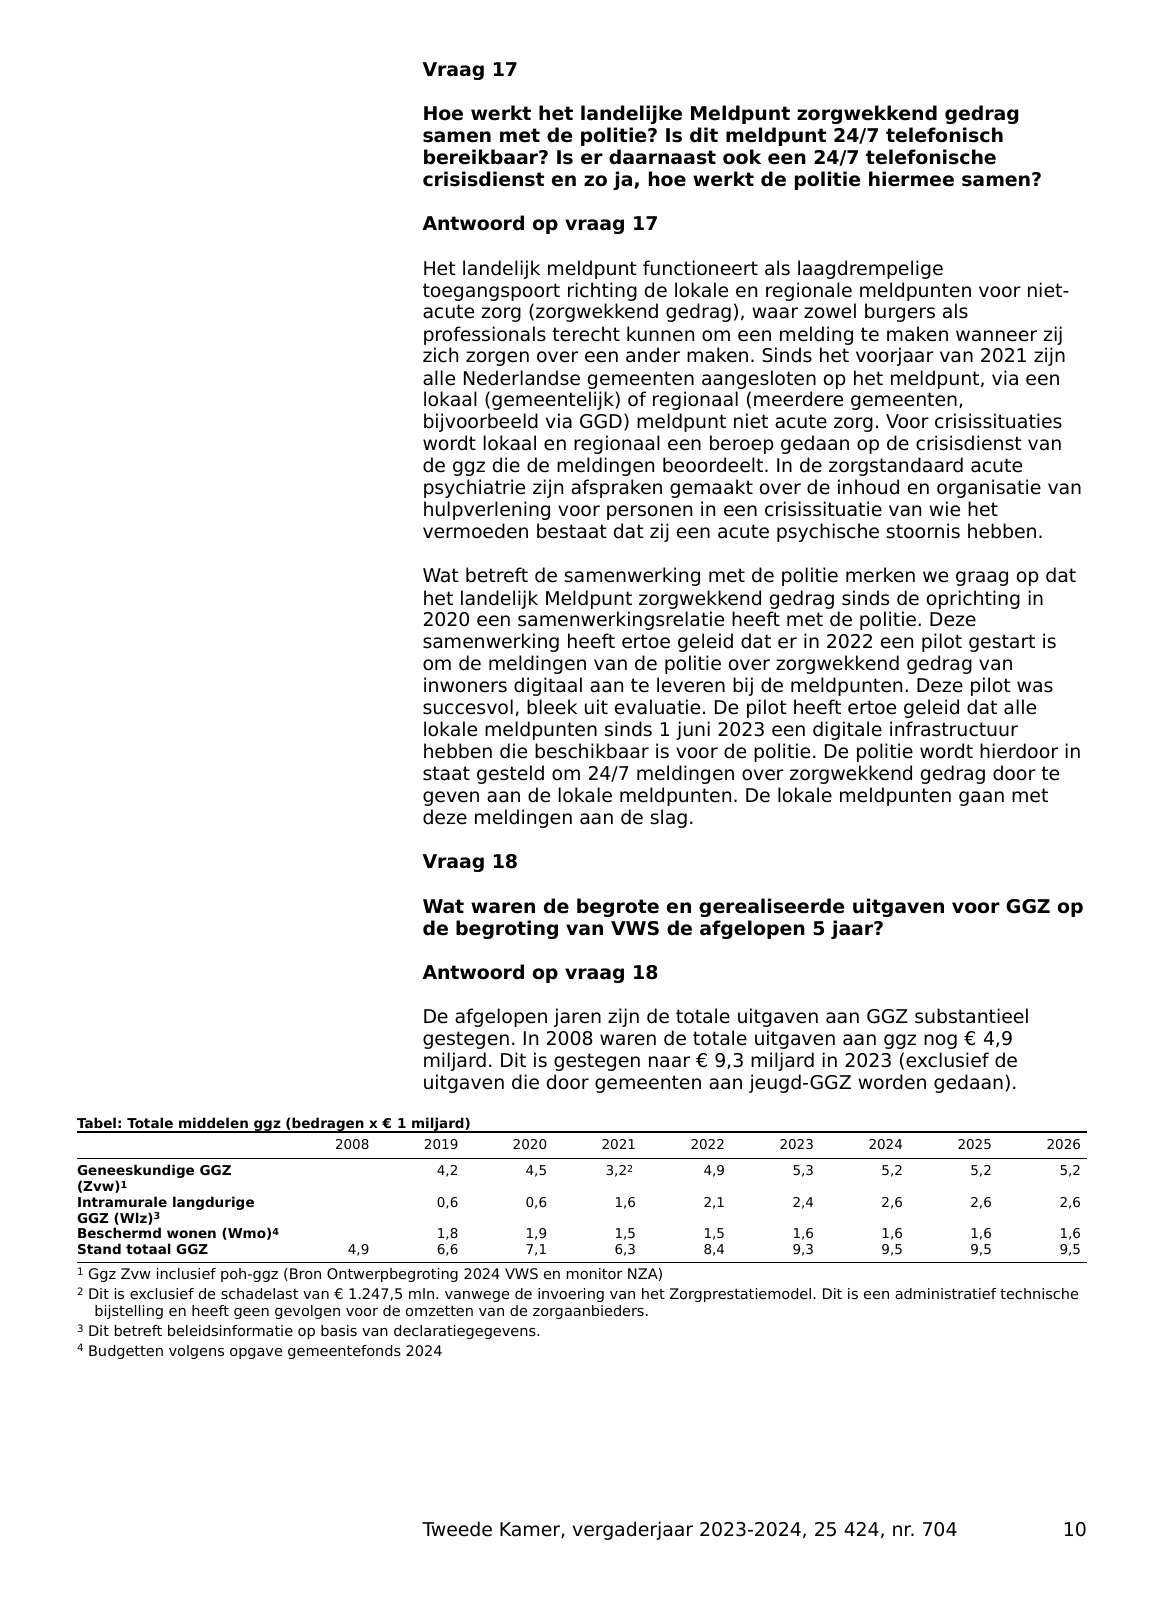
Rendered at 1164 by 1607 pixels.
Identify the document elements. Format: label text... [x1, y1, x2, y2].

table_cell 2022 [642, 1133, 731, 1157]
table_cell 2019 [375, 1133, 464, 1157]
table_cell 1,6 [909, 1226, 998, 1242]
subtitle Antwoord op vraag 17 [422, 213, 1087, 235]
table_cell Geneeskundige GGZ (Zvw)1 [77, 1159, 286, 1195]
table_cell 0,6 [375, 1195, 464, 1226]
table_cell 6,6 [375, 1242, 464, 1262]
table_cell 4,9 [286, 1242, 375, 1262]
table_cell 1,6 [731, 1226, 820, 1242]
table_cell 5,2 [998, 1159, 1087, 1195]
subtitle Antwoord op vraag 18 [422, 962, 1087, 984]
table_cell 0,6 [464, 1195, 553, 1226]
table_cell 2,4 [731, 1195, 820, 1226]
table_cell 1 Ggz Zvw inclusief poh-ggz (Bron Ontwerpbegroting 2024 VWS en monitor NZA) 2 Dit is exclusief de schadelast van € 1.247,5 mln. vanwege de invoering van het Zorgprestatiemodel. Dit is een administratief technische bijstelling en heeft geen gevolgen voor de omzetten van de zorgaanbieders. 3 Dit betreft beleidsinformatie op basis van declaratiegegevens. 4 Budgetten volgens opgave gemeentefonds 2024 [77, 1263, 1087, 1359]
text Wat waren de begrote en gerealiseerde uitgaven voor GGZ op de begroting van VWS de afgelopen 5 jaar? [422, 896, 1087, 939]
table_cell 2020 [464, 1133, 553, 1157]
table_cell [286, 1195, 375, 1226]
table_cell [286, 1159, 375, 1195]
table_cell 1,9 [464, 1226, 553, 1242]
table_cell 1,5 [553, 1226, 642, 1242]
subtitle Vraag 18 [422, 851, 1087, 873]
table_cell [286, 1226, 375, 1242]
text De afgelopen jaren zijn de totale uitgaven aan GGZ substantieel gestegen. In 2008 waren de totale uitgaven aan ggz nog € 4,9 miljard. Dit is gestegen naar € 9,3 miljard in 2023 (exclusief de uitgaven die door gemeenten aan jeugd-GGZ worden gedaan). [422, 1006, 1087, 1094]
text Wat betreft de samenwerking met de politie merken we graag op dat het landelijk Meldpunt zorgwekkend gedrag sinds de oprichting in 2020 een samenwerkingsrelatie heeft met de politie. Deze samenwerking heeft ertoe geleid dat er in 2022 een pilot gestart is om de meldingen van de politie over zorgwekkend gedrag van inwoners digitaal aan te leveren bij de meldpunten. Deze pilot was succesvol, bleek uit evaluatie. De pilot heeft ertoe geleid dat alle lokale meldpunten sinds 1 juni 2023 een digitale infrastructuur hebben die beschikbaar is voor de politie. De politie wordt hierdoor in staat gesteld om 24/7 meldingen over zorgwekkend gedrag door te geven aan de lokale meldpunten. De lokale meldpunten gaan met deze meldingen aan de slag. [422, 565, 1087, 829]
table_cell 1,6 [998, 1226, 1087, 1242]
table_cell 5,3 [731, 1159, 820, 1195]
table_cell 5,2 [820, 1159, 909, 1195]
table_cell 8,4 [642, 1242, 731, 1262]
table_cell 7,1 [464, 1242, 553, 1262]
text Het landelijk meldpunt functioneert als laagdrempelige toegangspoort richting de lokale en regionale meldpunten voor niet-acute zorg (zorgwekkend gedrag), waar zowel burgers als professionals terecht kunnen om een melding te maken wanneer zij zich zorgen over een ander maken. Sinds het voorjaar van 2021 zijn alle Nederlandse gemeenten aangesloten op het meldpunt, via een lokaal (gemeentelijk) of regionaal (meerdere gemeenten, bijvoorbeeld via GGD) meldpunt niet acute zorg. Voor crisissituaties wordt lokaal en regionaal een beroep gedaan op de crisisdienst van de ggz die de meldingen beoordeelt. In de zorgstandaard acute psychiatrie zijn afspraken gemaakt over de inhoud en organisatie van hulpverlening voor personen in een crisissituatie van wie het vermoeden bestaat dat zij een acute psychische stoornis hebben. [422, 257, 1087, 543]
table_cell 2,6 [998, 1195, 1087, 1226]
table_cell 1,8 [375, 1226, 464, 1242]
table_cell 2008 [286, 1133, 375, 1157]
table_cell 1,5 [642, 1226, 731, 1242]
table_header Tabel: Totale middelen ggz (bedragen x € 1 miljard) [77, 1116, 1087, 1131]
table_cell 6,3 [553, 1242, 642, 1262]
table_cell 2021 [553, 1133, 642, 1157]
subtitle Vraag 17 [422, 59, 1087, 81]
table_cell 2,6 [820, 1195, 909, 1226]
table_cell 2025 [909, 1133, 998, 1157]
table_cell 2023 [731, 1133, 820, 1157]
table_cell 3,22 [553, 1159, 642, 1195]
table_cell 9,5 [998, 1242, 1087, 1262]
table_cell 2026 [998, 1133, 1087, 1157]
table_cell 9,5 [909, 1242, 998, 1262]
table_cell 2,1 [642, 1195, 731, 1226]
table_cell 4,5 [464, 1159, 553, 1195]
table_cell [77, 1133, 286, 1157]
table_cell 4,9 [642, 1159, 731, 1195]
table_cell 1,6 [553, 1195, 642, 1226]
table_cell 2024 [820, 1133, 909, 1157]
table_cell 2,6 [909, 1195, 998, 1226]
table_cell 9,5 [820, 1242, 909, 1262]
table_cell 1,6 [820, 1226, 909, 1242]
table_cell Beschermd wonen (Wmo)4 [77, 1226, 286, 1242]
table_cell Intramurale langdurige GGZ (Wlz)3 [77, 1195, 286, 1226]
table_cell 4,2 [375, 1159, 464, 1195]
text Hoe werkt het landelijke Meldpunt zorgwekkend gedrag samen met de politie? Is dit meldpunt 24/7 telefonisch bereikbaar? Is er daarnaast ook een 24/7 telefonische crisisdienst en zo ja, hoe werkt de politie hiermee samen? [422, 103, 1087, 191]
table_cell 9,3 [731, 1242, 820, 1262]
table_cell 5,2 [909, 1159, 998, 1195]
table_cell Stand totaal GGZ [77, 1242, 286, 1262]
